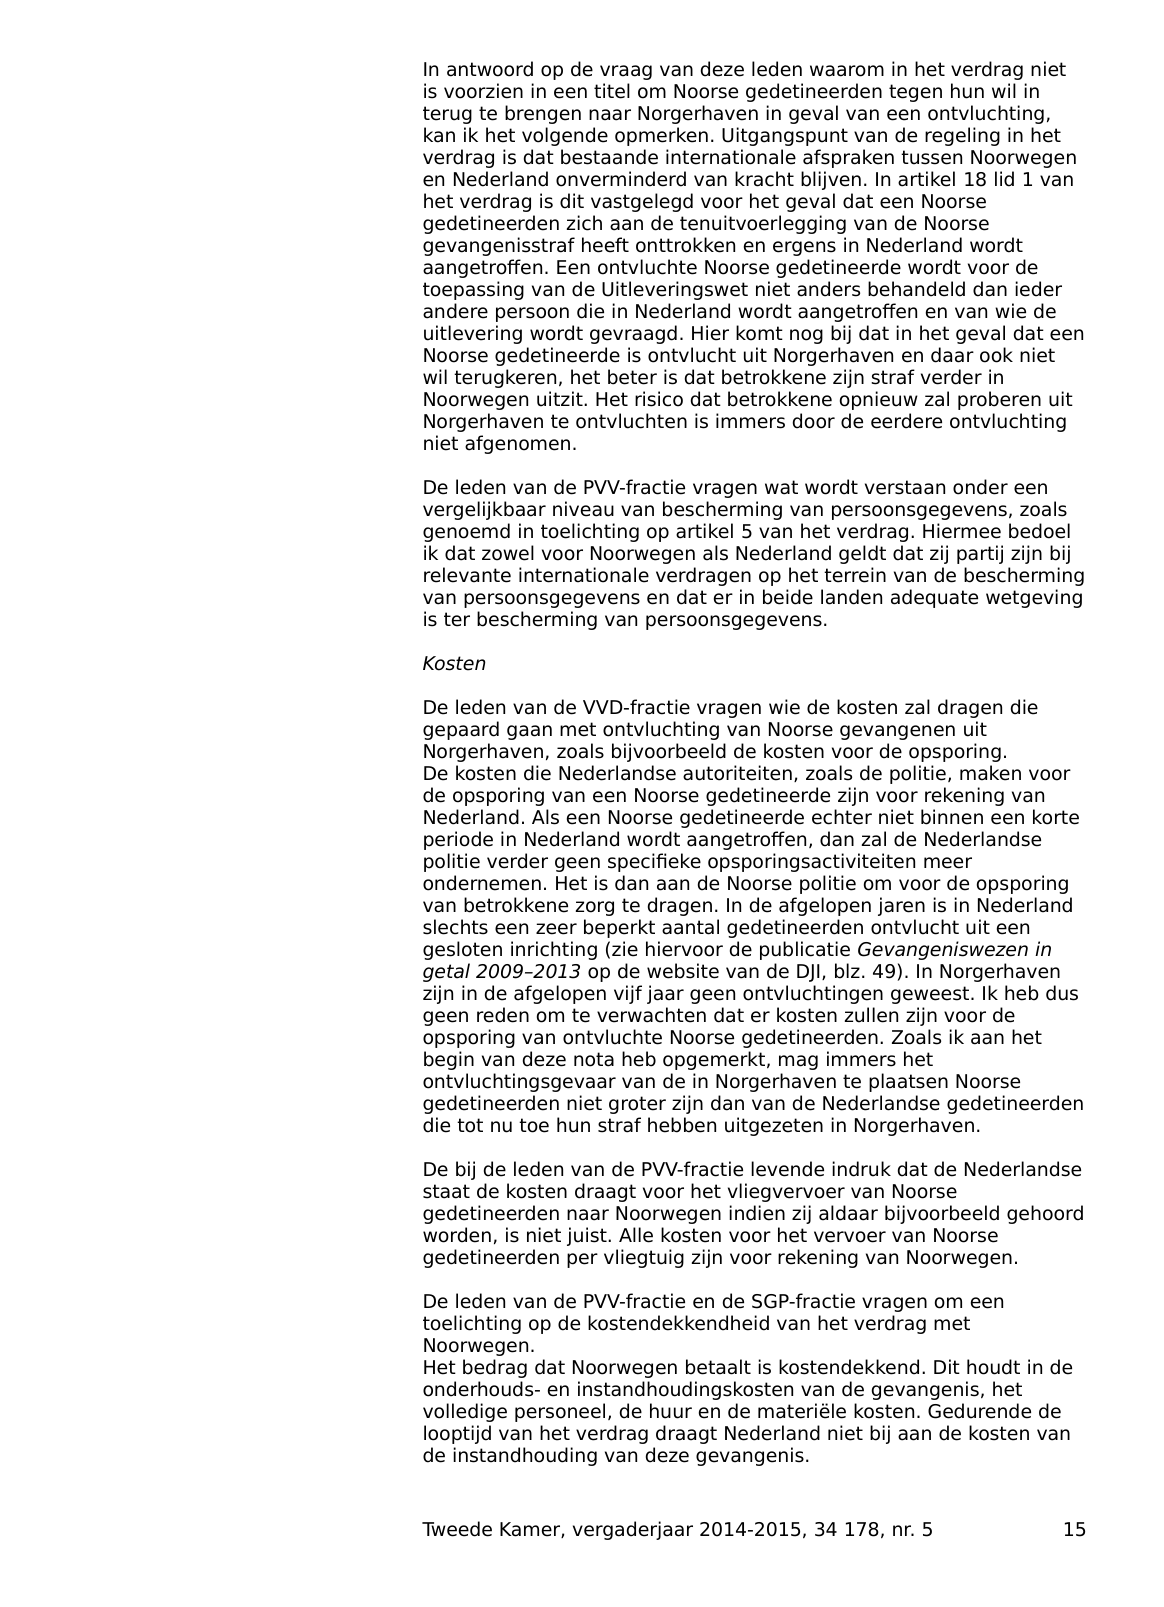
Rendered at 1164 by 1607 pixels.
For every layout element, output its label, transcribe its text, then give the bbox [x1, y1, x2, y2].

text De kosten die Nederlandse autoriteiten, zoals de politie, maken voor de opsporing van een Noorse gedetineerde zijn voor rekening van Nederland. Als een Noorse gedetineerde echter niet binnen een korte periode in Nederland wordt aangetroffen, dan zal de Nederlandse politie verder geen specifieke opsporingsactiviteiten meer ondernemen. Het is dan aan de Noorse politie om voor de opsporing van betrokkene zorg te dragen. In de afgelopen jaren is in Nederland slechts een zeer beperkt aantal gedetineerden ontvlucht uit een gesloten inrichting (zie hiervoor de publicatie Gevangeniswezen in getal 2009–2013 op de website van de DJI, blz. 49). In Norgerhaven zijn in de afgelopen vijf jaar geen ontvluchtingen geweest. Ik heb dus geen reden om te verwachten dat er kosten zullen zijn voor de opsporing van ontvluchte Noorse gedetineerden. Zoals ik aan het begin van deze nota heb opgemerkt, mag immers het ontvluchtingsgevaar van de in Norgerhaven te plaatsen Noorse gedetineerden niet groter zijn dan van de Nederlandse gedetineerden die tot nu toe hun straf hebben uitgezeten in Norgerhaven. [422, 763, 1087, 1137]
text De bij de leden van de PVV-fractie levende indruk dat de Nederlandse staat de kosten draagt voor het vliegvervoer van Noorse gedetineerden naar Noorwegen indien zij aldaar bijvoorbeeld gehoord worden, is niet juist. Alle kosten voor het vervoer van Noorse gedetineerden per vliegtuig zijn voor rekening van Noorwegen. [422, 1159, 1087, 1269]
text De leden van de PVV-fractie en de SGP-fractie vragen om een toelichting op de kostendekkendheid van het verdrag met Noorwegen. [422, 1291, 1087, 1357]
text Het bedrag dat Noorwegen betaalt is kostendekkend. Dit houdt in de onderhouds- en instandhoudingskosten van de gevangenis, het volledige personeel, de huur en de materiële kosten. Gedurende de looptijd van het verdrag draagt Nederland niet bij aan de kosten van de instandhouding van deze gevangenis. [422, 1357, 1087, 1467]
text In antwoord op de vraag van deze leden waarom in het verdrag niet is voorzien in een titel om Noorse gedetineerden tegen hun wil in terug te brengen naar Norgerhaven in geval van een ontvluchting, kan ik het volgende opmerken. Uitgangspunt van de regeling in het verdrag is dat bestaande internationale afspraken tussen Noorwegen en Nederland onverminderd van kracht blijven. In artikel 18 lid 1 van het verdrag is dit vastgelegd voor het geval dat een Noorse gedetineerden zich aan de tenuitvoerlegging van de Noorse gevangenisstraf heeft onttrokken en ergens in Nederland wordt aangetroffen. Een ontvluchte Noorse gedetineerde wordt voor de toepassing van de Uitleveringswet niet anders behandeld dan ieder andere persoon die in Nederland wordt aangetroffen en van wie de uitlevering wordt gevraagd. Hier komt nog bij dat in het geval dat een Noorse gedetineerde is ontvlucht uit Norgerhaven en daar ook niet wil terugkeren, het beter is dat betrokkene zijn straf verder in Noorwegen uitzit. Het risico dat betrokkene opnieuw zal proberen uit Norgerhaven te ontvluchten is immers door de eerdere ontvluchting niet afgenomen. [422, 59, 1087, 455]
text De leden van de PVV-fractie vragen wat wordt verstaan onder een vergelijkbaar niveau van bescherming van persoonsgegevens, zoals genoemd in toelichting op artikel 5 van het verdrag. Hiermee bedoel ik dat zowel voor Noorwegen als Nederland geldt dat zij partij zijn bij relevante internationale verdragen op het terrein van de bescherming van persoonsgegevens en dat er in beide landen adequate wetgeving is ter bescherming van persoonsgegevens. [422, 477, 1087, 631]
text De leden van de VVD-fractie vragen wie de kosten zal dragen die gepaard gaan met ontvluchting van Noorse gevangenen uit Norgerhaven, zoals bijvoorbeeld de kosten voor de opsporing. [422, 697, 1087, 763]
subtitle Kosten [422, 653, 1087, 675]
